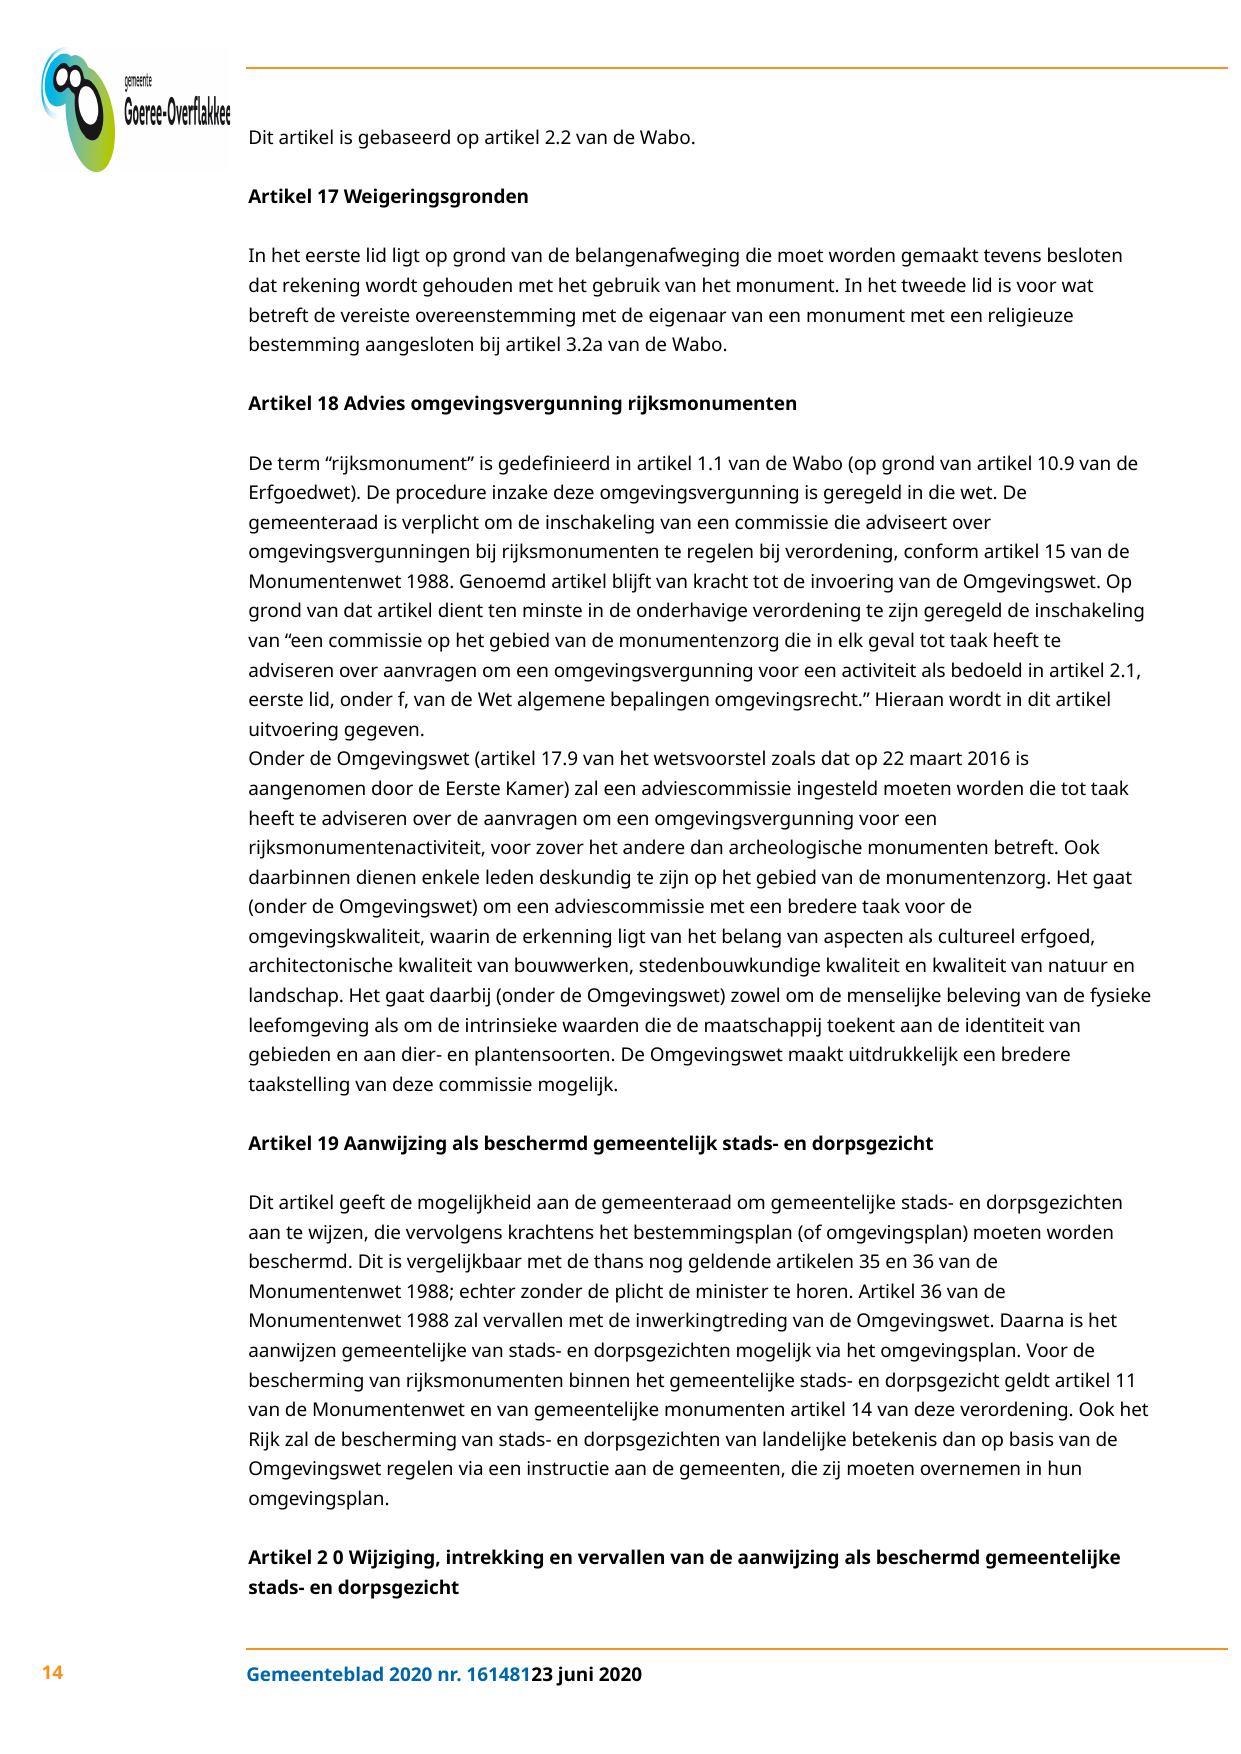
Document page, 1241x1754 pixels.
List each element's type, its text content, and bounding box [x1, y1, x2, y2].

text De term “rijksmonument” is gedefinieerd in artikel 1.1 van de Wabo (op grond van artikel 10.9 van de Erfgoedwet). De procedure inzake deze omgevingsvergunning is geregeld in die wet. De gemeenteraad is verplicht om de inschakeling van een commissie die adviseert over omgevingsvergunningen bij rijksmonumenten te regelen bij verordening, conform artikel 15 van de Monumentenwet 1988. Genoemd artikel blijft van kracht tot de invoering van de Omgevingswet. Op grond van dat artikel dient ten minste in de onderhavige verordening te zijn geregeld de inschakeling van “een commissie op het gebied van de monumentenzorg die in elk geval tot taak heeft te adviseren over aanvragen om een omgevingsvergunning voor een activiteit als bedoeld in artikel 2.1, eerste lid, onder f, van de Wet algemene bepalingen omgevingsrecht.” Hieraan wordt in dit artikel uitvoering gegeven. [248, 450, 1152, 742]
text Artikel 17 Weigeringsgronden [248, 183, 1152, 209]
text Artikel 2 0 Wijziging, intrekking en vervallen van de aanwijzing als beschermd gemeentelijke stads- en dorpsgezicht [248, 1544, 1152, 1600]
text Onder de Omgevingswet (artikel 17.9 van het wetsvoorstel zoals dat op 22 maart 2016 is aangenomen door de Eerste Kamer) zal een adviescommissie ingesteld moeten worden die tot taak heeft te adviseren over de aanvragen om een omgevingsvergunning voor een rijksmonumentenactiviteit, voor zover het andere dan archeologische monumenten betreft. Ook daarbinnen dienen enkele leden deskundig te zijn op het gebied van de monumentenzorg. Het gaat (onder de Omgevingswet) om een adviescommissie met een bredere taak voor de omgevingskwaliteit, waarin de erkenning ligt van het belang van aspecten als cultureel erfgoed, architectonische kwaliteit van bouwwerken, stedenbouwkundige kwaliteit en kwaliteit van natuur en landschap. Het gaat daarbij (onder de Omgevingswet) zowel om de menselijke beleving van de fysieke leefomgeving als om de intrinsieke waarden die de maatschappij toekent aan de identiteit van gebieden en aan dier- en plantensoorten. De Omgevingswet maakt uitdrukkelijk een bredere taakstelling van deze commissie mogelijk. [248, 746, 1152, 1097]
text Dit artikel geeft de mogelijkheid aan de gemeenteraad om gemeentelijke stads- en dorpsgezichten aan te wijzen, die vervolgens krachtens het bestemmingsplan (of omgevingsplan) moeten worden beschermd. Dit is vergelijkbaar met de thans nog geldende artikelen 35 en 36 van de Monumentenwet 1988; echter zonder de plicht de minister te horen. Artikel 36 van de Monumentenwet 1988 zal vervallen met de inwerkingtreding van de Omgevingswet. Daarna is het aanwijzen gemeentelijke van stads- en dorpsgezichten mogelijk via het omgevingsplan. Voor de bescherming van rijksmonumenten binnen het gemeentelijke stads- en dorpsgezicht geldt artikel 11 van de Monumentenwet en van gemeentelijke monumenten artikel 14 van deze verordening. Ook het Rijk zal de bescherming van stads- en dorpsgezichten van landelijke betekenis dan op basis van de Omgevingswet regelen via een instructie aan de gemeenten, die zij moeten overnemen in hun omgevingsplan. [248, 1189, 1152, 1511]
text Dit artikel is gebaseerd op artikel 2.2 van de Wabo. [248, 124, 1152, 150]
text Artikel 19 Aanwijzing als beschermd gemeentelijk stads- en dorpsgezicht [248, 1130, 1152, 1156]
text In het eerste lid ligt op grond van de belangenafweging die moet worden gemaakt tevens besloten dat rekening wordt gehouden met het gebruik van het monument. In het tweede lid is voor wat betreft de vereiste overeenstemming met de eigenaar van een monument met een religieuze bestemming aangesloten bij artikel 3.2a van de Wabo. [248, 243, 1152, 357]
text Artikel 18 Advies omgevingsvergunning rijksmonumenten [248, 391, 1152, 416]
picture [41, 47, 231, 172]
